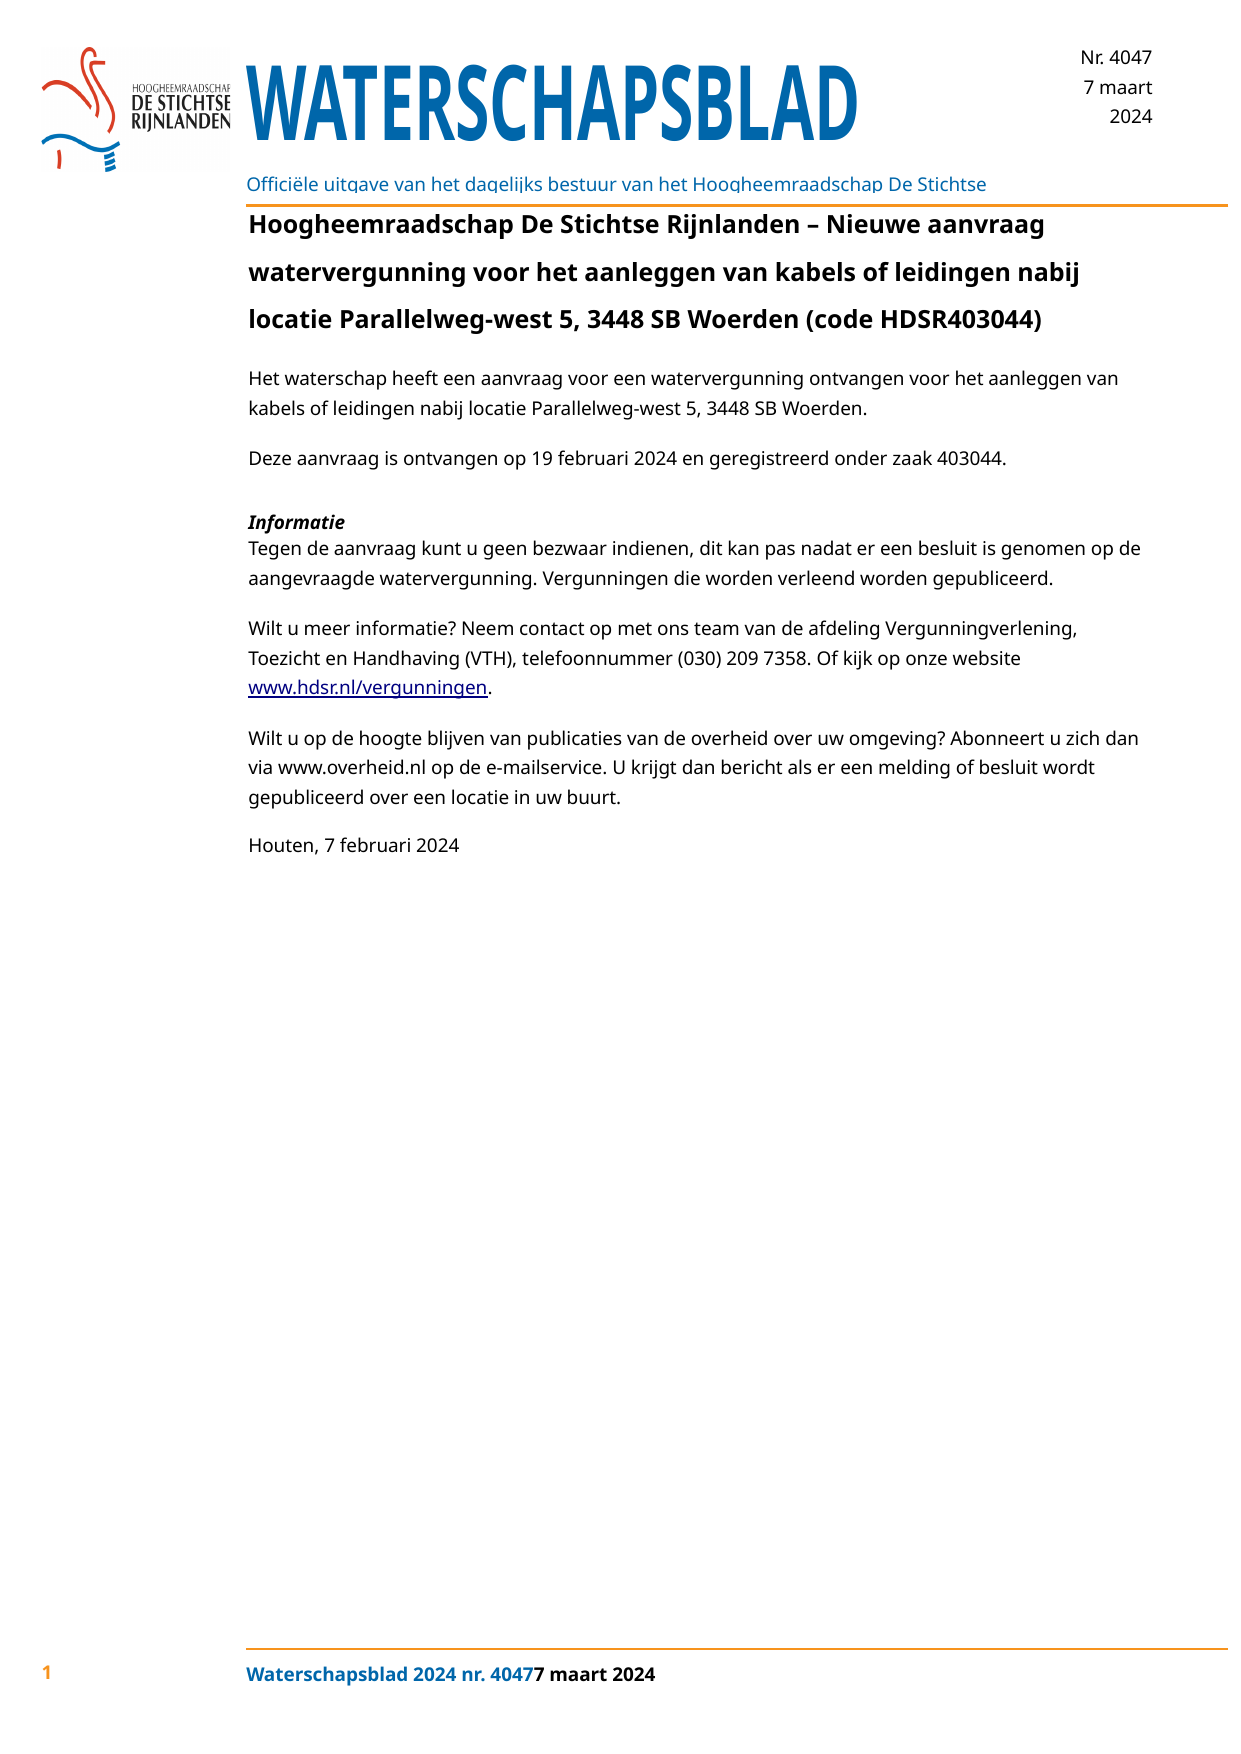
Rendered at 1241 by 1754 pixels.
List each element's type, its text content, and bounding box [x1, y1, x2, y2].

text Tegen de aanvraag kunt u geen bezwaar indienen, dit kan pas nadat er een besluit is genomen op de aangevraagde watervergunning. Vergunningen die worden verleend worden gepubliceerd. [248, 535, 1152, 591]
text Deze aanvraag is ontvangen op 19 februari 2024 en geregistreerd onder zaak 403044. [248, 446, 1152, 471]
text Houten, 7 februari 2024 [248, 832, 1152, 857]
text Het waterschap heeft een aanvraag voor een watervergunning ontvangen voor het aanleggen van kabels of leidingen nabij locatie Parallelweg-west 5, 3448 SB Woerden. [248, 366, 1152, 421]
text Wilt u meer informatie? Neem contact op met ons team van de afdeling Vergunningverlening, Toezicht en Handhaving (VTH), telefoonnummer (030) 209 7358. Of kijk op onze website www.hdsr.nl/vergunningen. [248, 615, 1152, 700]
text Hoogheemraadschap De Stichtse Rijnlanden – Nieuwe aanvraag watervergunning voor het aanleggen van kabels of leidingen nabij locatie Parallelweg-west 5, 3448 SB Woerden (code HDSR403044) [248, 207, 1152, 336]
picture [41, 47, 231, 172]
text Informatie [248, 509, 1152, 535]
text Wilt u op de hoogte blijven van publicaties van de overheid over uw omgeving? Abonneert u zich dan via www.overheid.nl op de e-mailservice. U krijgt dan bericht als er een melding of besluit wordt gepubliceerd over een locatie in uw buurt. [248, 725, 1152, 810]
